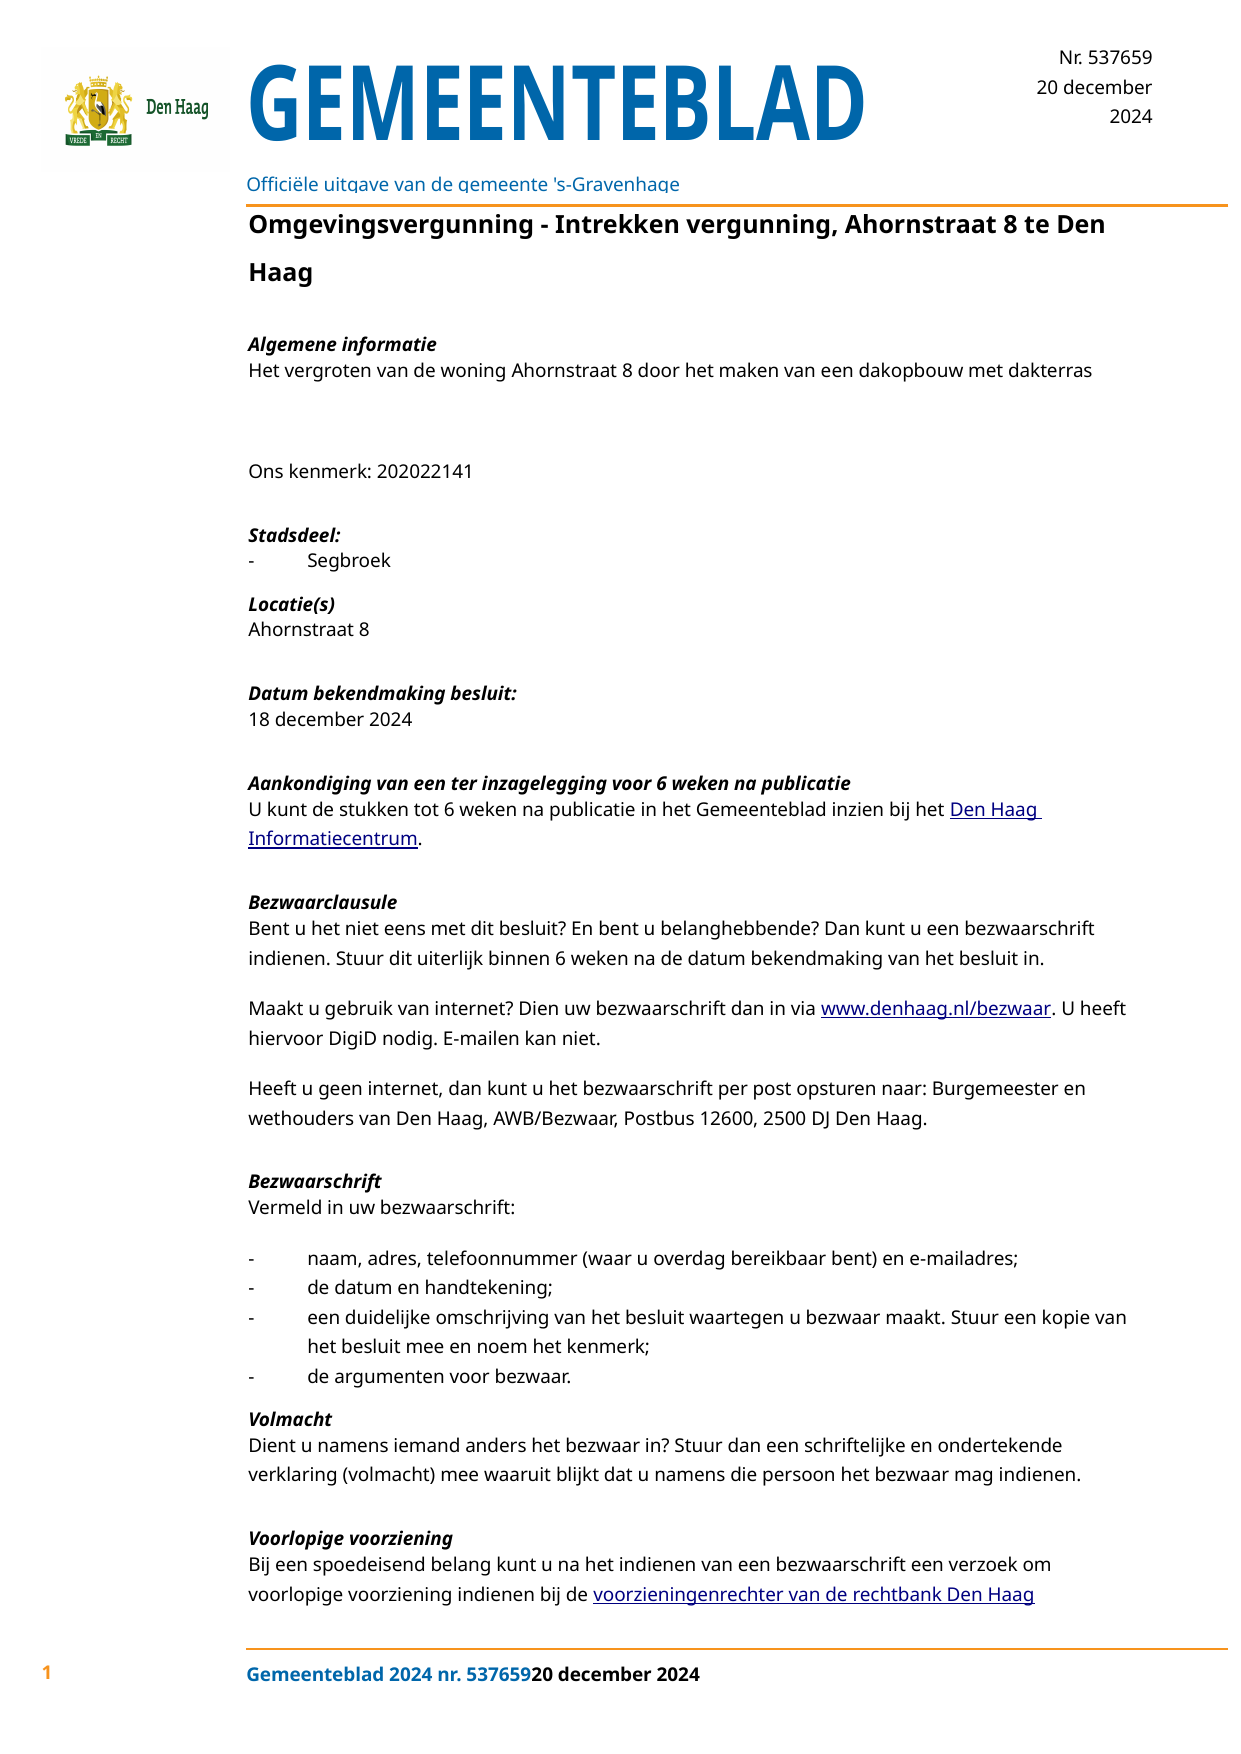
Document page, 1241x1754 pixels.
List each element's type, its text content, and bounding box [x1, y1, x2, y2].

text Omgevingsvergunning - Intrekken vergunning, Ahornstraat 8 te Den Haag [248, 207, 1152, 288]
text Vermeld in uw bezwaarschrift: [248, 1194, 1152, 1220]
text Maakt u gebruik van internet? Dien uw bezwaarschrift dan in via www.denhaag.nl/bezwaar. U heeft hiervoor DigiD nodig. E-mailen kan niet. [248, 995, 1152, 1051]
text Dient u namens iemand anders het bezwaar in? Stuur dan een schriftelijke en ondertekende verklaring (volmacht) mee waaruit blijkt dat u namens die persoon het bezwaar mag indienen. [248, 1432, 1152, 1487]
text Aankondiging van een ter inzagelegging voor 6 weken na publicatie [248, 770, 1152, 796]
text Algemene informatie [248, 331, 1152, 357]
picture [41, 47, 231, 172]
list naam, adres, telefoonnummer (waar u overdag bereikbaar bent) en e-mailadres; [248, 1245, 1152, 1271]
list de datum en handtekening; [248, 1274, 1152, 1300]
text Bezwaarclausule [248, 889, 1152, 915]
list een duidelijke omschrijving van het besluit waartegen u bezwaar maakt. Stuur een kopie van het besluit mee en noem het kenmerk; [248, 1304, 1152, 1359]
text 18 december 2024 [248, 706, 1152, 732]
text Voorlopige voorziening [248, 1526, 1152, 1551]
text Het vergroten van de woning Ahornstraat 8 door het maken van een dakopbouw met dakterras [248, 357, 1152, 383]
text Volmacht [248, 1406, 1152, 1432]
list de argumenten voor bezwaar. [248, 1363, 1152, 1389]
text Ons kenmerk: 202022141 [248, 458, 1152, 484]
text Bij een spoedeisend belang kunt u na het indienen van een bezwaarschrift een verzoek om voorlopige voorziening indienen bij de voorzieningenrechter van de rechtbank Den Haag [248, 1551, 1152, 1607]
text Bent u het niet eens met dit besluit? En bent u belanghebbende? Dan kunt u een bezwaarschrift indienen. Stuur dit uiterlijk binnen 6 weken na de datum bekendmaking van het besluit in. [248, 915, 1152, 971]
text Ahornstraat 8 [248, 617, 1152, 642]
text Heeft u geen internet, dan kunt u het bezwaarschrift per post opsturen naar: Burgemeester en wethouders van Den Haag, AWB/Bezwaar, Postbus 12600, 2500 DJ Den Haag. [248, 1075, 1152, 1131]
text Locatie(s) [248, 591, 1152, 617]
text Datum bekendmaking besluit: [248, 681, 1152, 706]
list Segbroek [248, 548, 1152, 573]
text Stadsdeel: [248, 522, 1152, 548]
text U kunt de stukken tot 6 weken na publicatie in het Gemeenteblad inzien bij het Den Haag Informatiecentrum. [248, 796, 1152, 851]
text Bezwaarschrift [248, 1169, 1152, 1194]
